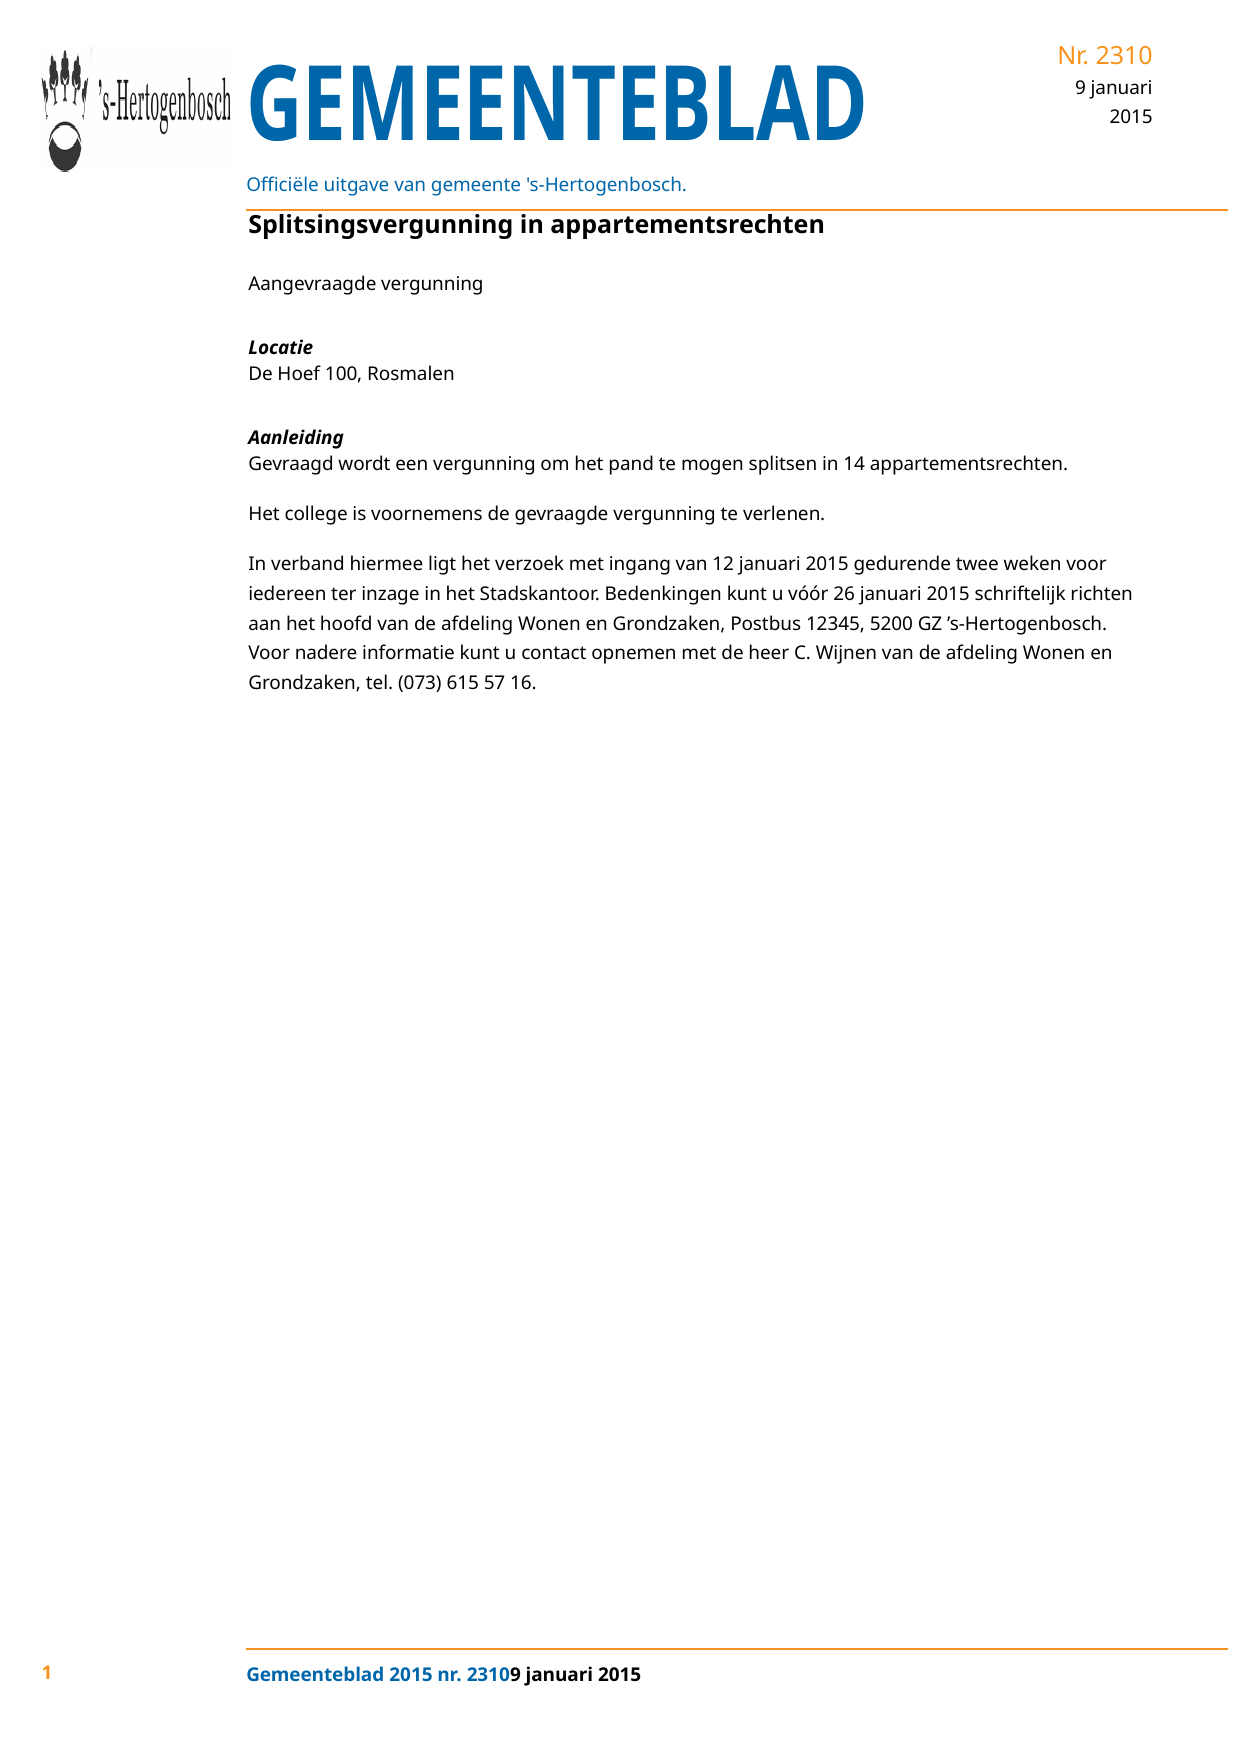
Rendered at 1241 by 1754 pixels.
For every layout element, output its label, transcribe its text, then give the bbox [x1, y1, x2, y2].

text Gevraagd wordt een vergunning om het pand te mogen splitsen in 14 appartementsrechten. [248, 450, 1152, 475]
text De Hoef 100, Rosmalen [248, 360, 1152, 386]
text Aanleiding [248, 424, 1152, 450]
text Aangevraagde vergunning [248, 270, 1152, 296]
text Het college is voornemens de gevraagde vergunning te verlenen. [248, 500, 1152, 526]
text Locatie [248, 334, 1152, 360]
picture [41, 47, 231, 172]
text Splitsingsvergunning in appartementsrechten [248, 211, 1152, 241]
text In verband hiermee ligt het verzoek met ingang van 12 januari 2015 gedurende twee weken voor iedereen ter inzage in het Stadskantoor. Bedenkingen kunt u vóór 26 januari 2015 schriftelijk richten aan het hoofd van de afdeling Wonen en Grondzaken, Postbus 12345, 5200 GZ ’s-Hertogenbosch. Voor nadere informatie kunt u contact opnemen met de heer C. Wijnen van de afdeling Wonen en Grondzaken, tel. (073) 615 57 16. [248, 551, 1152, 694]
